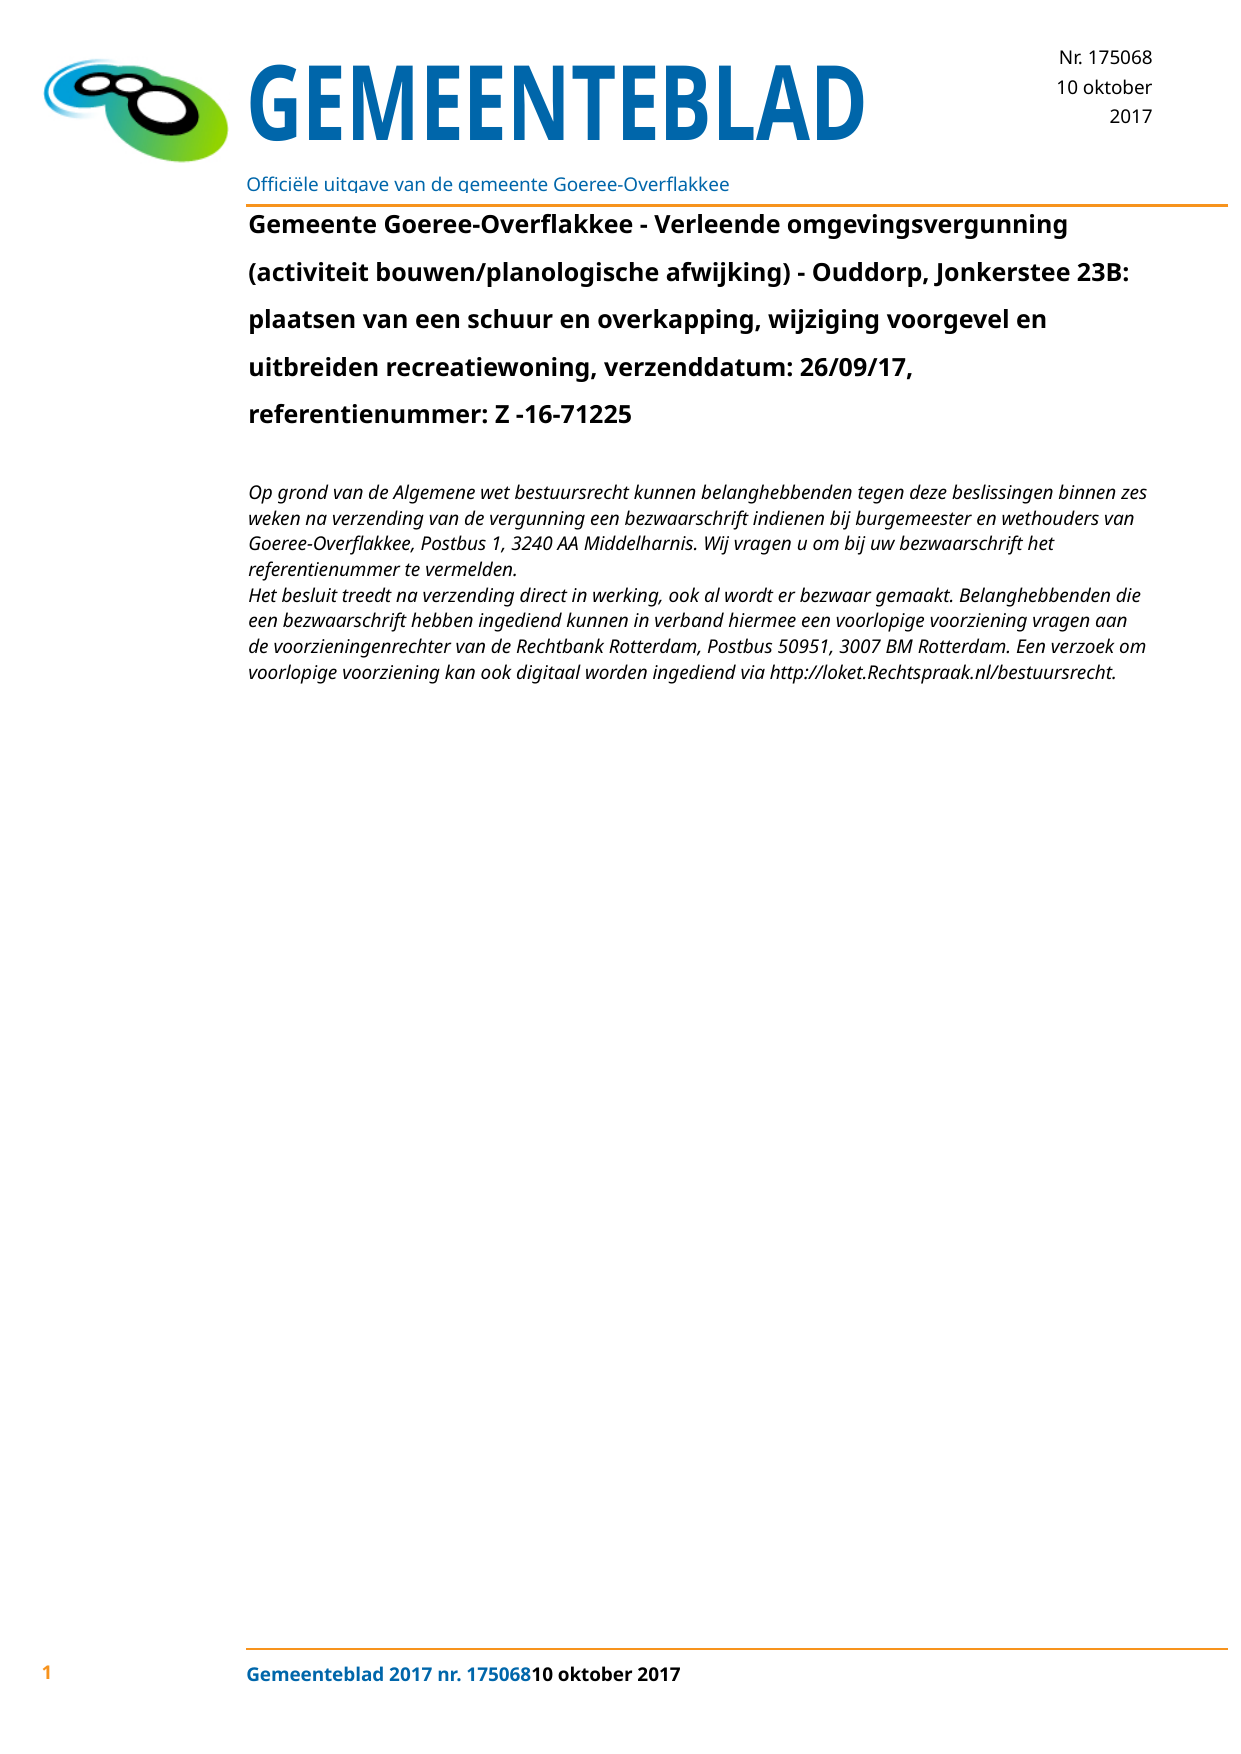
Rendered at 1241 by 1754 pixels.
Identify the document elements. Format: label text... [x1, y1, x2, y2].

text Op grond van de Algemene wet bestuursrecht kunnen belanghebbenden tegen deze beslissingen binnen zes weken na verzending van de vergunning een bezwaarschrift indienen bij burgemeester en wethouders van Goeree-Overflakkee, Postbus 1, 3240 AA Middelharnis. Wij vragen u om bij uw bezwaarschrift het referentienummer te vermelden. [248, 479, 1152, 582]
text Het besluit treedt na verzending direct in werking, ook al wordt er bezwaar gemaakt. Belanghebbenden die een bezwaarschrift hebben ingediend kunnen in verband hiermee een voorlopige voorziening vragen aan de voorzieningenrechter van de Rechtbank Rotterdam, Postbus 50951, 3007 BM Rotterdam. Een verzoek om voorlopige voorziening kan ook digitaal worden ingediend via http://loket.Rechtspraak.nl/bestuursrecht. [248, 582, 1152, 685]
picture [41, 47, 231, 172]
text Gemeente Goeree-Overflakkee - Verleende omgevingsvergunning (activiteit bouwen/planologische afwijking) - Ouddorp, Jonkerstee 23B: plaatsen van een schuur en overkapping, wijziging voorgevel en uitbreiden recreatiewoning, verzenddatum: 26/09/17, referentienummer: Z -16-71225 [248, 207, 1152, 431]
